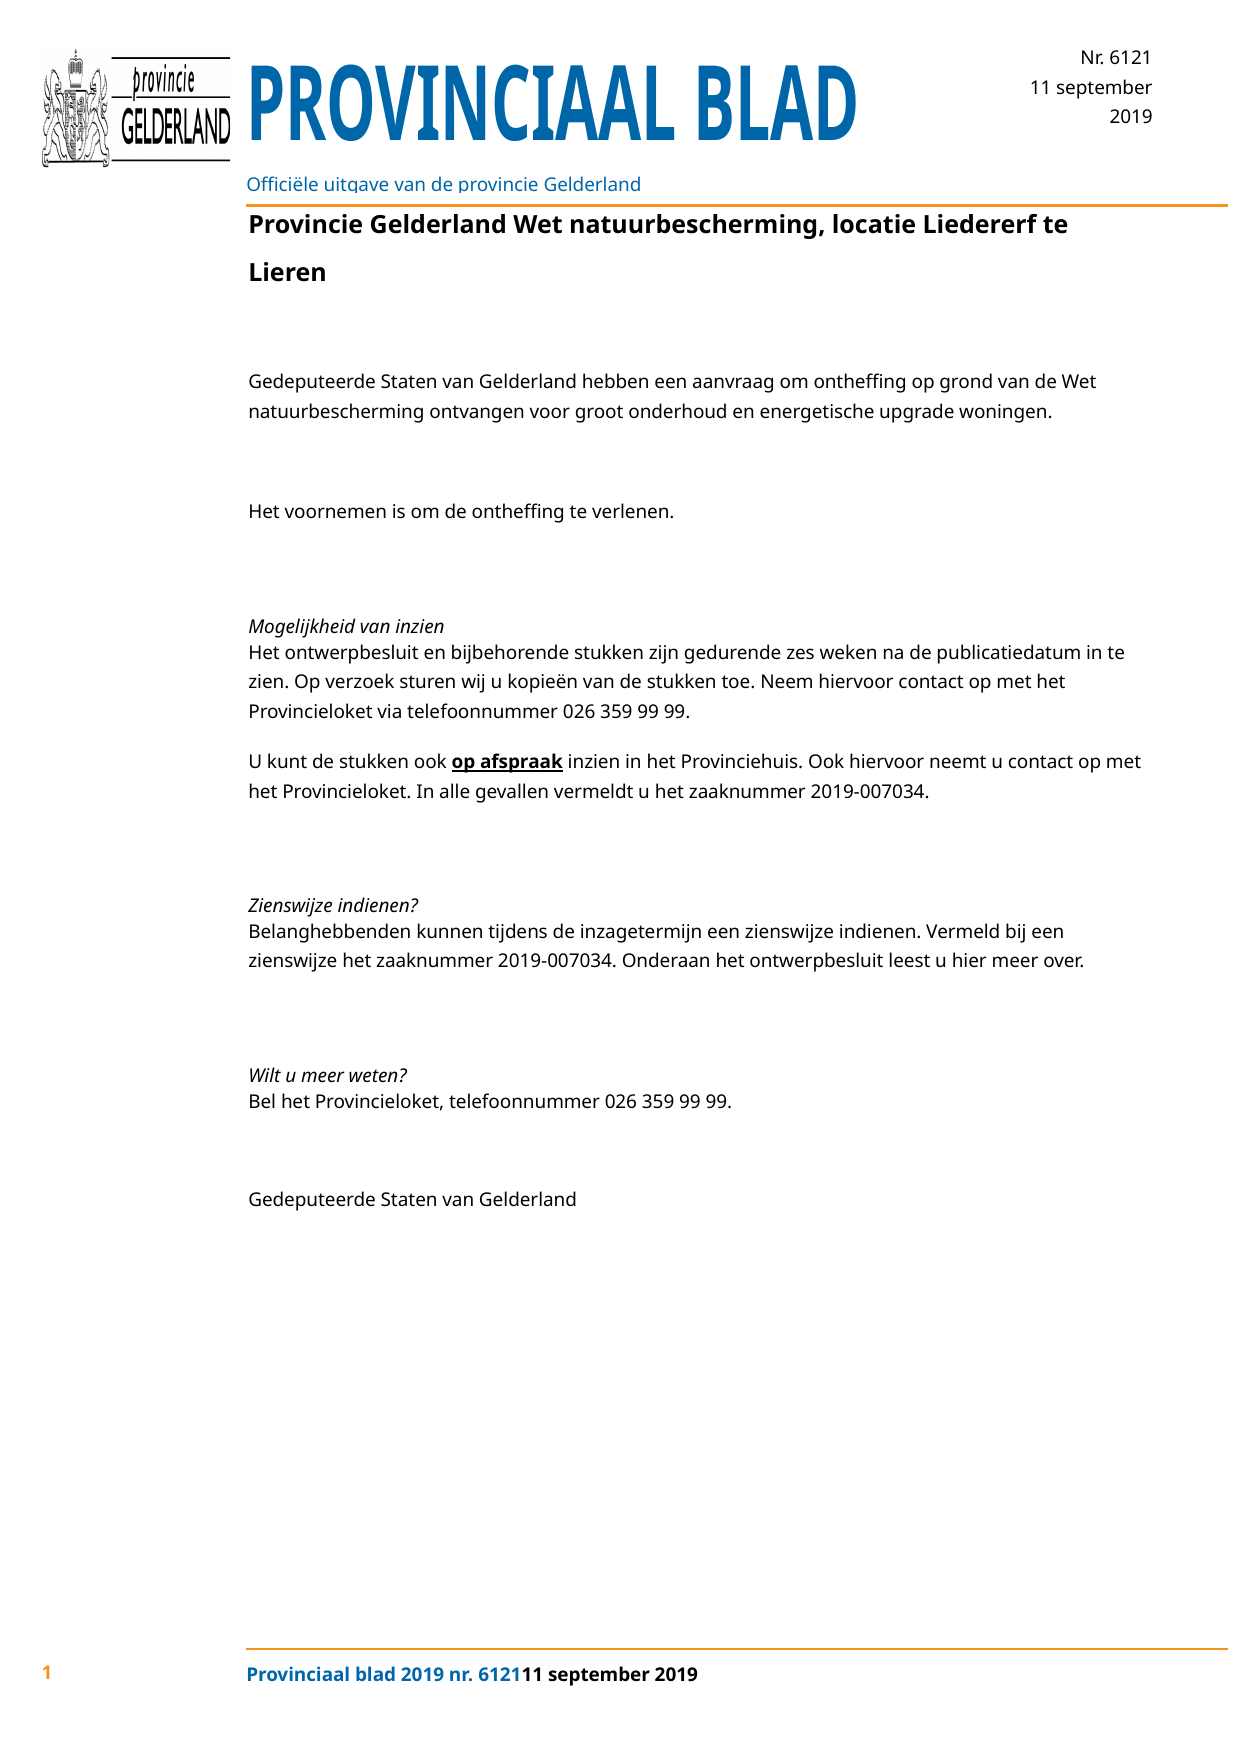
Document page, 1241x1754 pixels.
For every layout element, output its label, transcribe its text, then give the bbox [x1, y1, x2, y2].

text U kunt de stukken ook op afspraak inzien in het Provinciehuis. Ook hiervoor neemt u contact op met het Provincieloket. In alle gevallen vermeldt u het zaaknummer 2019-007034. [248, 748, 1152, 804]
text Wilt u meer weten? [248, 1062, 1152, 1088]
text Gedeputeerde Staten van Gelderland hebben een aanvraag om ontheffing op grond van de Wet natuurbescherming ontvangen voor groot onderhoud en energetische upgrade woningen. [248, 368, 1152, 424]
text Mogelijkheid van inzien [248, 613, 1152, 639]
text Het ontwerpbesluit en bijbehorende stukken zijn gedurende zes weken na de publicatiedatum in te zien. Op verzoek sturen wij u kopieën van de stukken toe. Neem hiervoor contact op met het Provincieloket via telefoonnummer 026 359 99 99. [248, 639, 1152, 724]
text Zienswijze indienen? [248, 892, 1152, 918]
picture [41, 47, 231, 172]
text Provincie Gelderland Wet natuurbescherming, locatie Liedererf te Lieren [248, 207, 1152, 288]
text Gedeputeerde Staten van Gelderland [248, 1186, 1152, 1212]
text Het voornemen is om de ontheffing te verlenen. [248, 499, 1152, 524]
text Bel het Provincieloket, telefoonnummer 026 359 99 99. [248, 1088, 1152, 1113]
text Belanghebbenden kunnen tijdens de inzagetermijn een zienswijze indienen. Vermeld bij een zienswijze het zaaknummer 2019-007034. Onderaan het ontwerpbesluit leest u hier meer over. [248, 918, 1152, 973]
